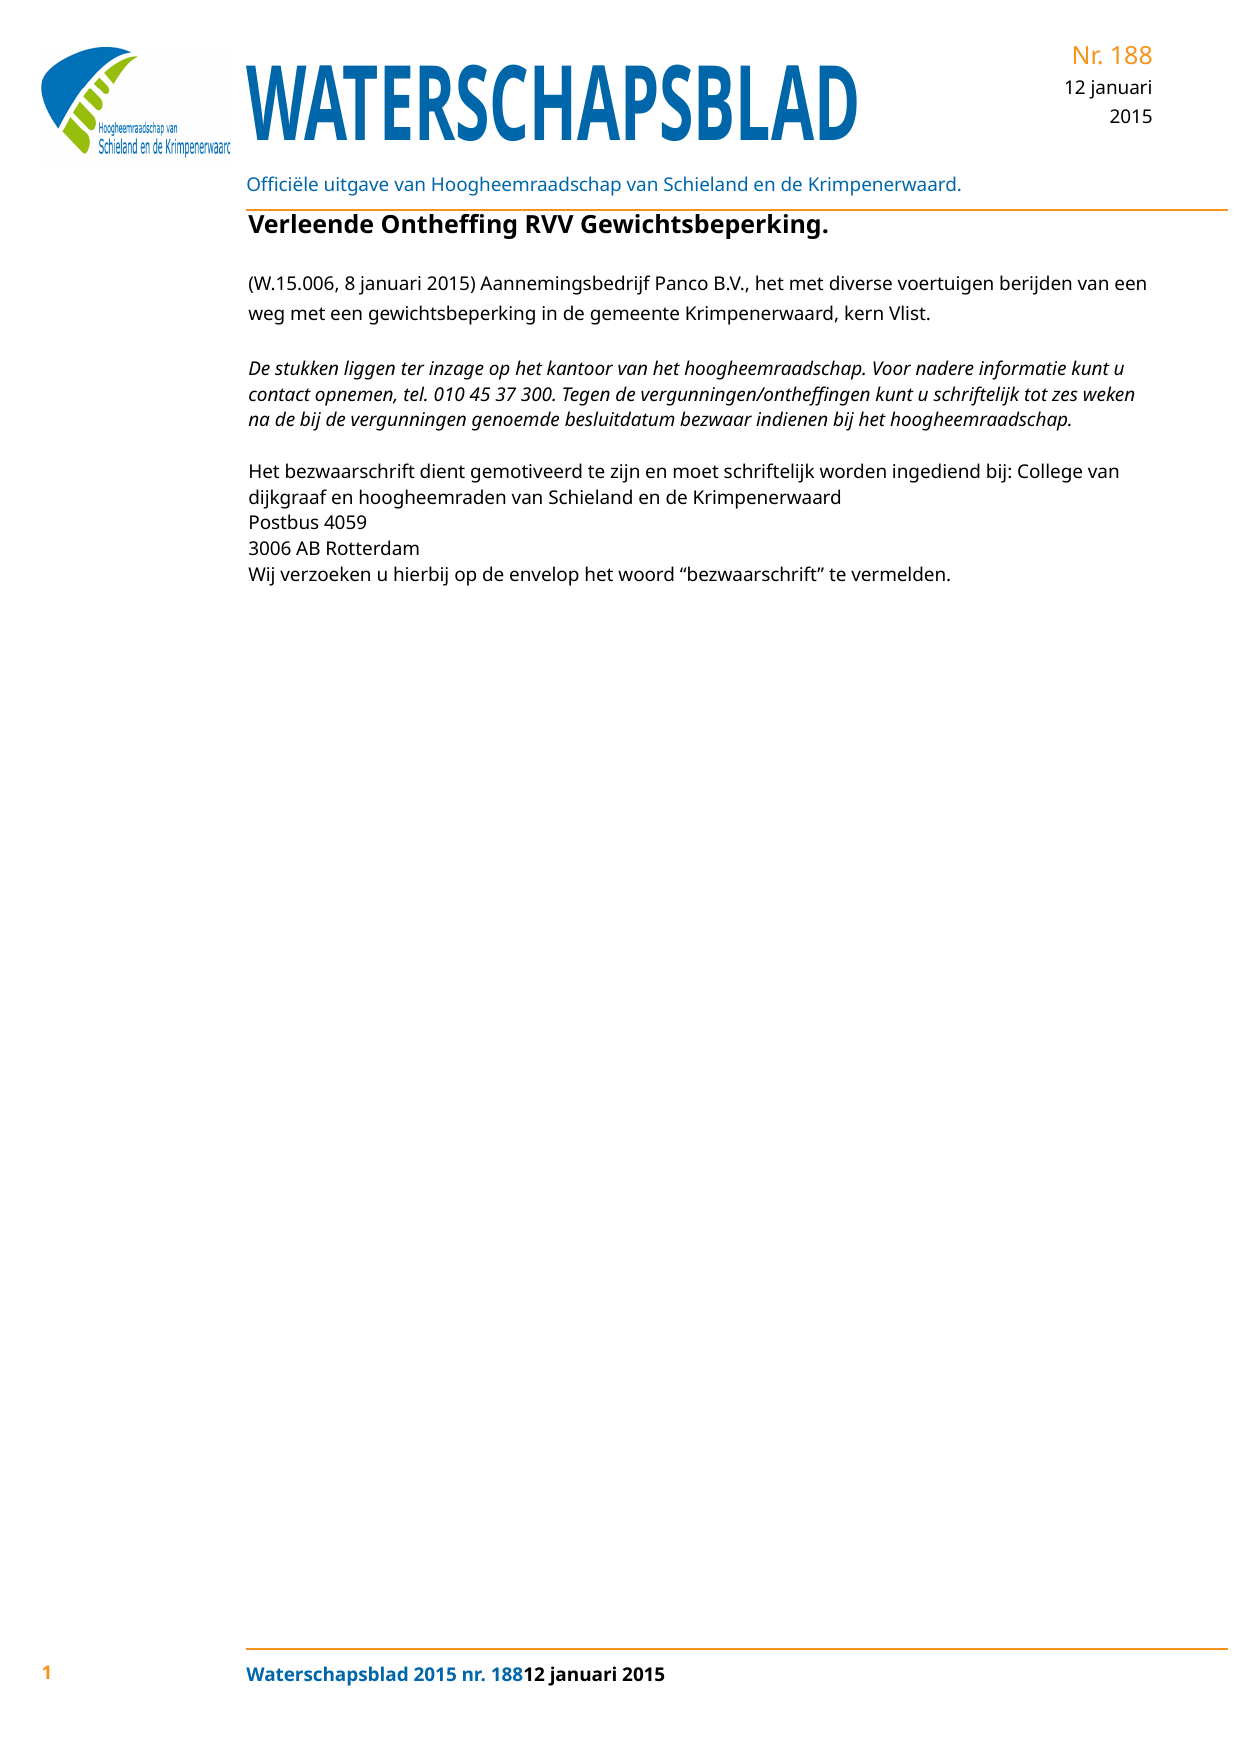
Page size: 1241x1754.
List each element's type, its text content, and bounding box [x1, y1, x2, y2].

text De stukken liggen ter inzage op het kantoor van het hoogheemraadschap. Voor nadere informatie kunt u contact opnemen, tel. 010 45 37 300. Tegen de vergunningen/ontheffingen kunt u schriftelijk tot zes weken na de bij de vergunningen genoemde besluitdatum bezwaar indienen bij het hoogheemraadschap. [248, 355, 1152, 432]
text (W.15.006, 8 januari 2015) Aannemingsbedrijf Panco B.V., het met diverse voertuigen berijden van een weg met een gewichtsbeperking in de gemeente Krimpenerwaard, kern Vlist. [248, 270, 1152, 326]
picture [41, 47, 231, 172]
text 3006 AB Rotterdam [248, 535, 1152, 561]
text Het bezwaarschrift dient gemotiveerd te zijn en moet schriftelijk worden ingediend bij: College van dijkgraaf en hoogheemraden van Schieland en de Krimpenerwaard [248, 458, 1152, 509]
text Verleende Ontheffing RVV Gewichtsbeperking. [248, 211, 1152, 241]
text Wij verzoeken u hierbij op de envelop het woord “bezwaarschrift” te vermelden. [248, 561, 1152, 587]
text Postbus 4059 [248, 509, 1152, 535]
